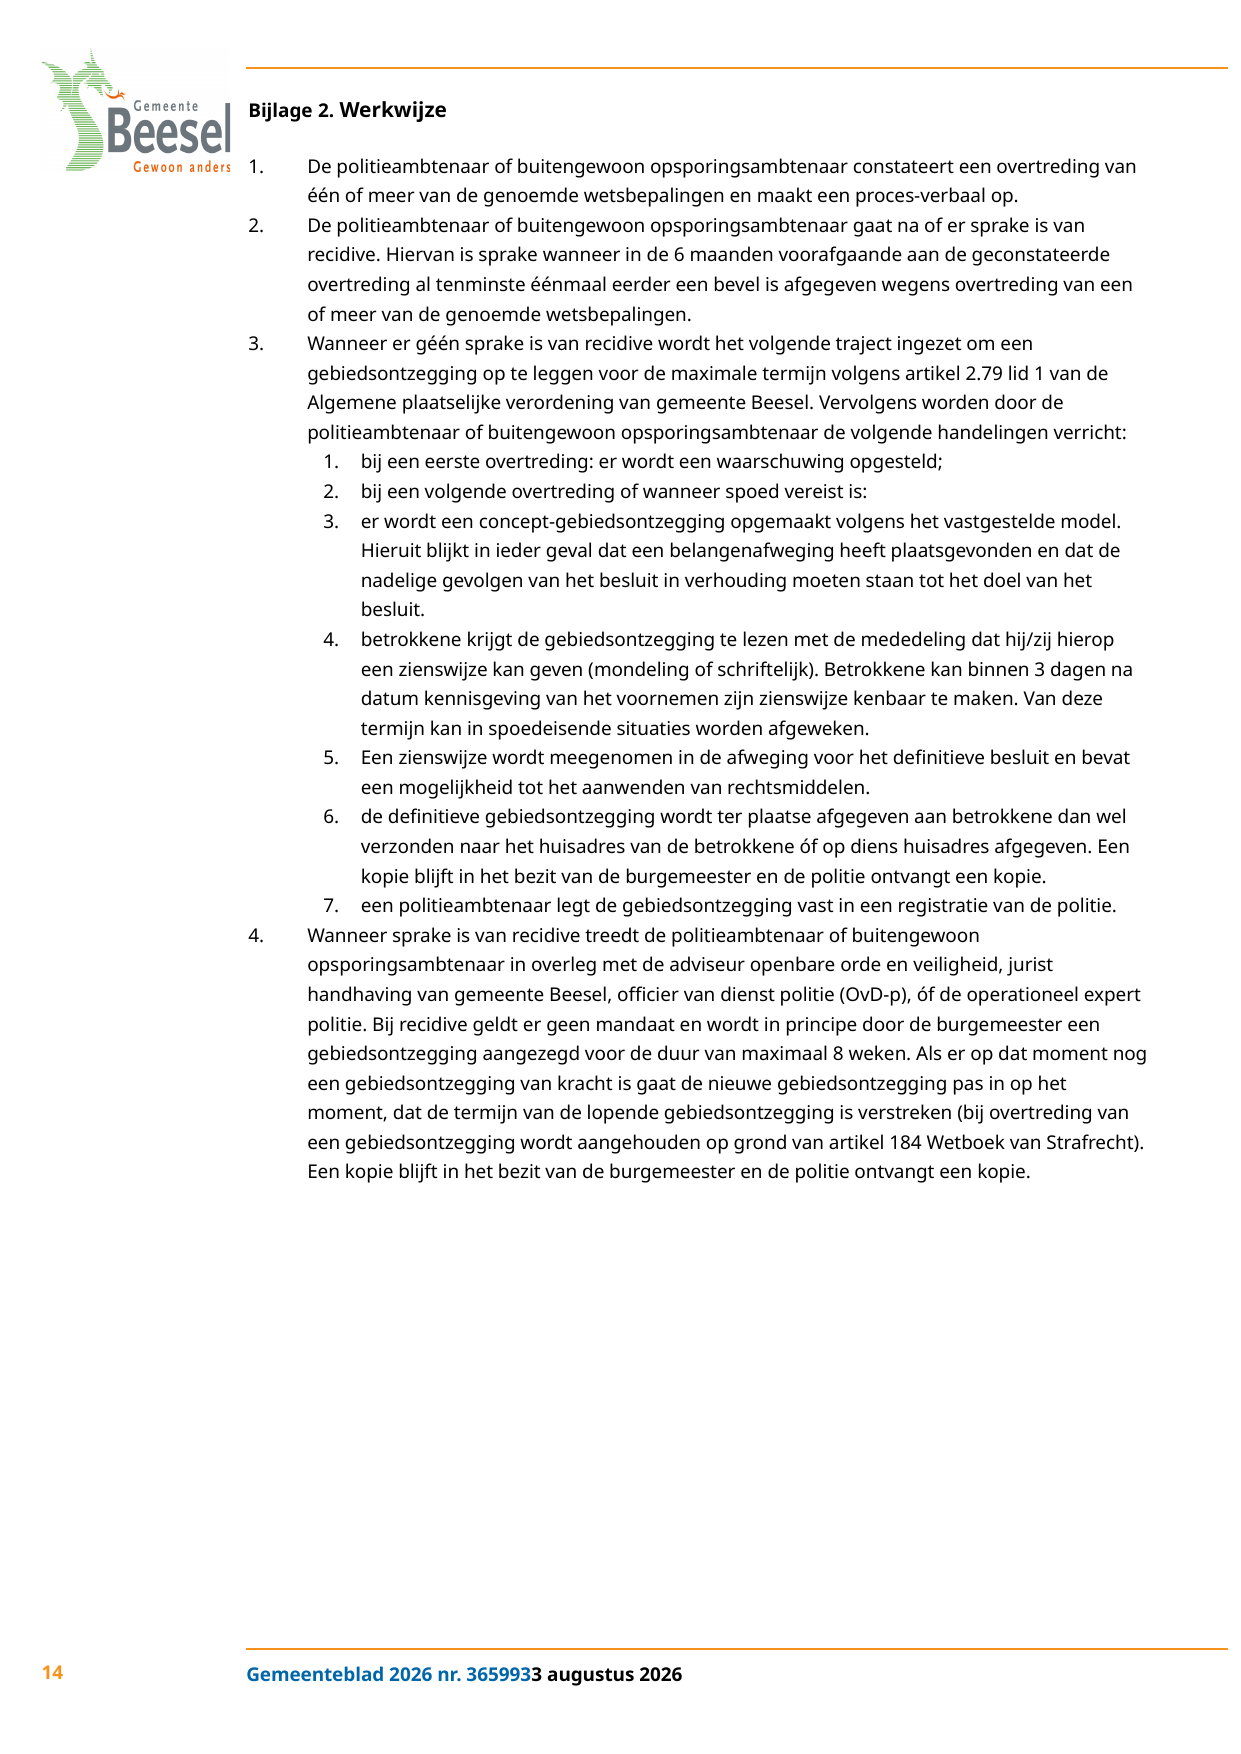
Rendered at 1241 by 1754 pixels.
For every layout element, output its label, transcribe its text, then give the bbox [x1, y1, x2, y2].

list betrokkene krijgt de gebiedsontzegging te lezen met de mededeling dat hij/zij hierop een zienswijze kan geven (mondeling of schriftelijk). Betrokkene kan binnen 3 dagen na datum kennisgeving van het voornemen zijn zienswijze kenbaar te maken. Van deze termijn kan in spoedeisende situaties worden afgeweken. [323, 626, 1152, 741]
list Een zienswijze wordt meegenomen in de afweging voor het definitieve besluit en bevat een mogelijkheid tot het aanwenden van rechtsmiddelen. [323, 744, 1152, 800]
list bij een volgende overtreding of wanneer spoed vereist is: [323, 478, 1152, 504]
text Bijlage 2. Werkwijze [248, 95, 1152, 123]
list De politieambtenaar of buitengewoon opsporingsambtenaar constateert een overtreding van één of meer van de genoemde wetsbepalingen en maakt een proces-verbaal op. [248, 153, 1152, 208]
list een politieambtenaar legt de gebiedsontzegging vast in een registratie van de politie. [323, 892, 1152, 918]
list De politieambtenaar of buitengewoon opsporingsambtenaar gaat na of er sprake is van recidive. Hiervan is sprake wanneer in de 6 maanden voorafgaande aan de geconstateerde overtreding al tenminste éénmaal eerder een bevel is afgegeven wegens overtreding van een of meer van de genoemde wetsbepalingen. [248, 212, 1152, 327]
list Wanneer sprake is van recidive treedt de politieambtenaar of buitengewoon opsporingsambtenaar in overleg met de adviseur openbare orde en veiligheid, jurist handhaving van gemeente Beesel, officier van dienst politie (OvD-p), óf de operationeel expert politie. Bij recidive geldt er geen mandaat en wordt in principe door de burgemeester een gebiedsontzegging aangezegd voor de duur van maximaal 8 weken. Als er op dat moment nog een gebiedsontzegging van kracht is gaat de nieuwe gebiedsontzegging pas in op het moment, dat de termijn van de lopende gebiedsontzegging is verstreken (bij overtreding van een gebiedsontzegging wordt aangehouden op grond van artikel 184 Wetboek van Strafrecht). Een kopie blijft in het bezit van de burgemeester en de politie ontvangt een kopie. [248, 922, 1152, 1184]
list de definitieve gebiedsontzegging wordt ter plaatse afgegeven aan betrokkene dan wel verzonden naar het huisadres van de betrokkene óf op diens huisadres afgegeven. Een kopie blijft in het bezit van de burgemeester en de politie ontvangt een kopie. [323, 804, 1152, 889]
list bij een eerste overtreding: er wordt een waarschuwing opgesteld; [323, 449, 1152, 474]
picture [41, 47, 231, 172]
list er wordt een concept-gebiedsontzegging opgemaakt volgens het vastgestelde model. Hieruit blijkt in ieder geval dat een belangenafweging heeft plaatsgevonden en dat de nadelige gevolgen van het besluit in verhouding moeten staan tot het doel van het besluit. [323, 508, 1152, 622]
list Wanneer er géén sprake is van recidive wordt het volgende traject ingezet om een gebiedsontzegging op te leggen voor de maximale termijn volgens artikel 2.79 lid 1 van de Algemene plaatselijke verordening van gemeente Beesel. Vervolgens worden door de politieambtenaar of buitengewoon opsporingsambtenaar de volgende handelingen verricht: [248, 330, 1152, 445]
